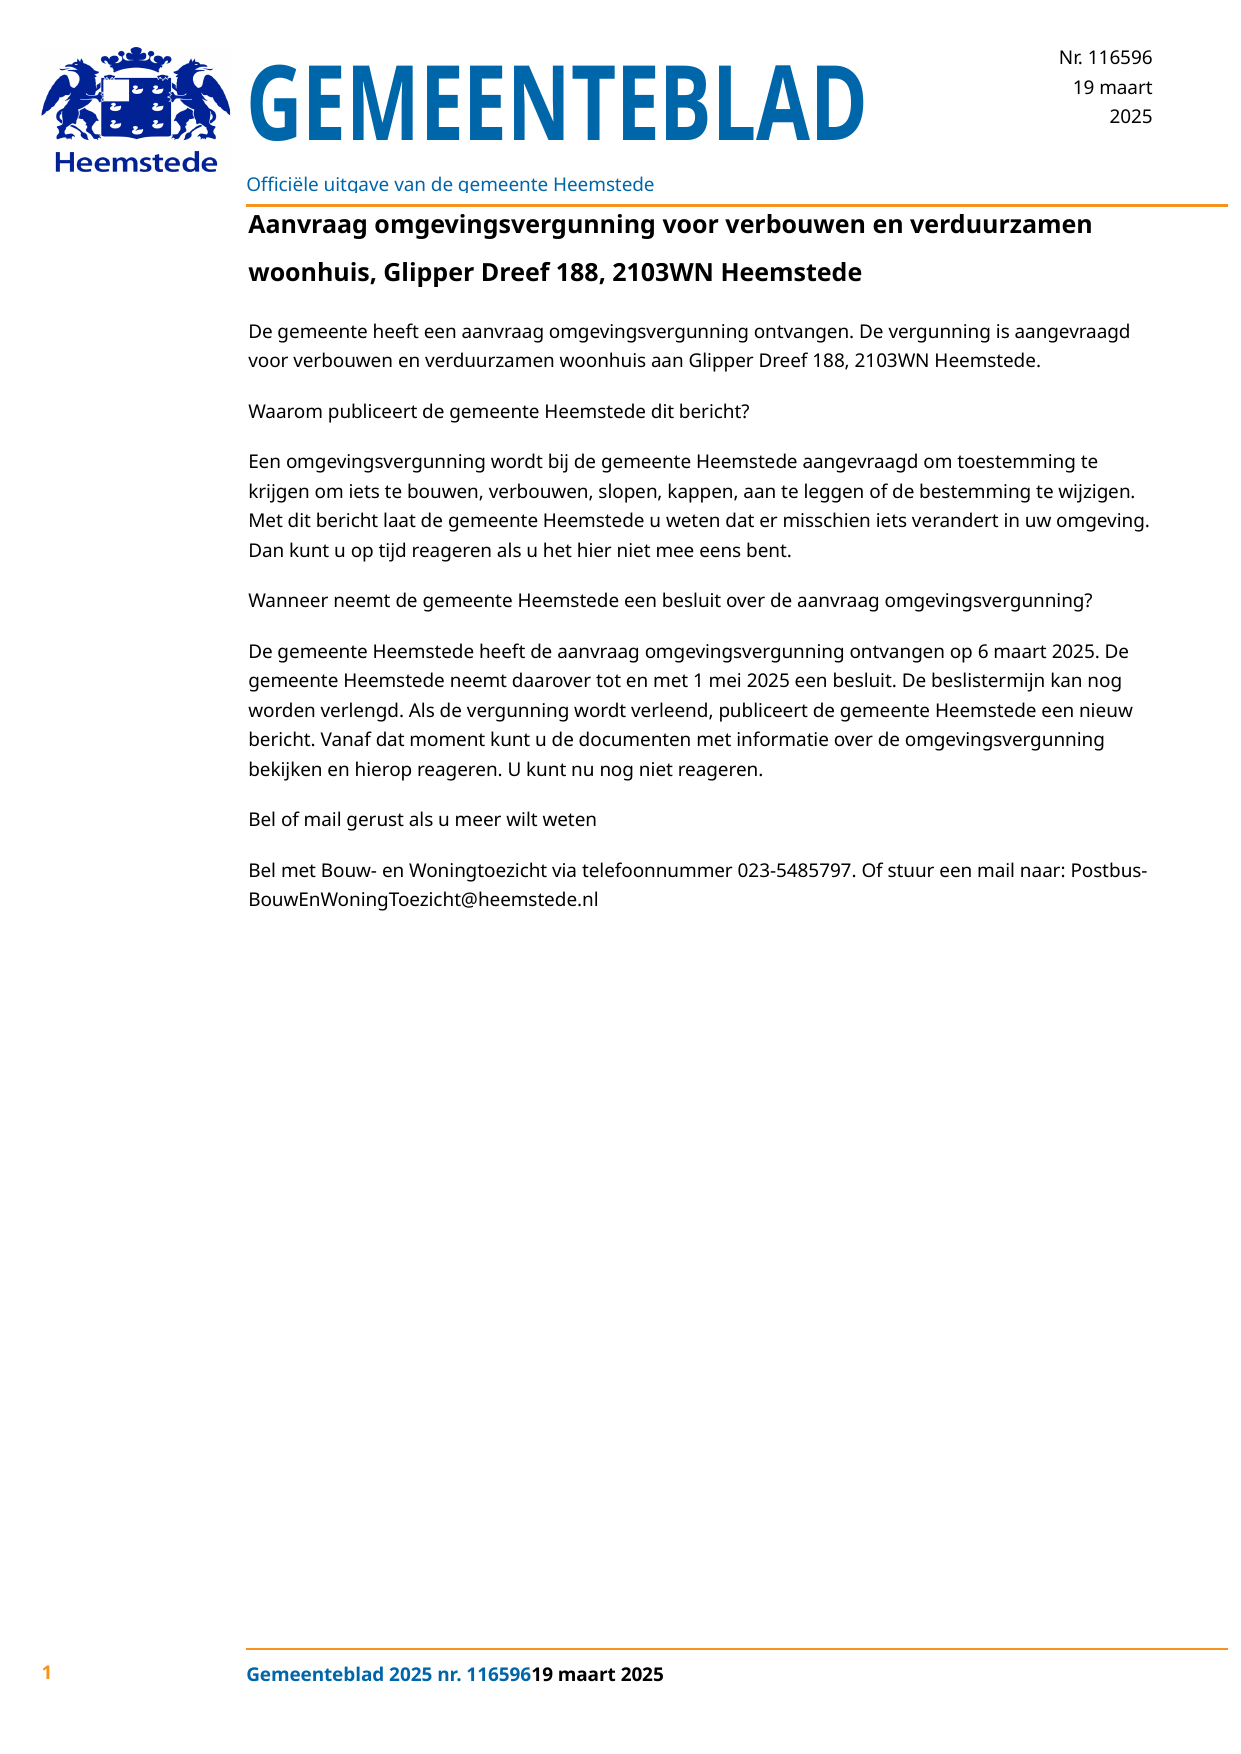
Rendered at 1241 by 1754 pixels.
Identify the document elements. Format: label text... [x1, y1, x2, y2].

text De gemeente heeft een aanvraag omgevingsvergunning ontvangen. De vergunning is aangevraagd voor verbouwen en verduurzamen woonhuis aan Glipper Dreef 188, 2103WN Heemstede. [248, 318, 1152, 373]
text Een omgevingsvergunning wordt bij de gemeente Heemstede aangevraagd om toestemming te krijgen om iets te bouwen, verbouwen, slopen, kappen, aan te leggen of de bestemming te wijzigen. Met dit bericht laat de gemeente Heemstede u weten dat er misschien iets verandert in uw omgeving. Dan kunt u op tijd reageren als u het hier niet mee eens bent. [248, 448, 1152, 563]
text Bel of mail gerust als u meer wilt weten [248, 807, 1152, 832]
text Waarom publiceert de gemeente Heemstede dit bericht? [248, 398, 1152, 424]
text De gemeente Heemstede heeft de aanvraag omgevingsvergunning ontvangen op 6 maart 2025. De gemeente Heemstede neemt daarover tot en met 1 mei 2025 een besluit. De beslistermijn kan nog worden verlengd. Als de vergunning wordt verleend, publiceert de gemeente Heemstede een nieuw bericht. Vanaf dat moment kunt u de documenten met informatie over de omgevingsvergunning bekijken en hierop reageren. U kunt nu nog niet reageren. [248, 638, 1152, 782]
picture [41, 47, 231, 172]
text Bel met Bouw- en Woningtoezicht via telefoonnummer 023-5485797. Of stuur een mail naar: Postbus-BouwEnWoningToezicht@heemstede.nl [248, 857, 1152, 912]
text Wanneer neemt de gemeente Heemstede een besluit over de aanvraag omgevingsvergunning? [248, 587, 1152, 613]
text Aanvraag omgevingsvergunning voor verbouwen en verduurzamen woonhuis, Glipper Dreef 188, 2103WN Heemstede [248, 207, 1152, 288]
